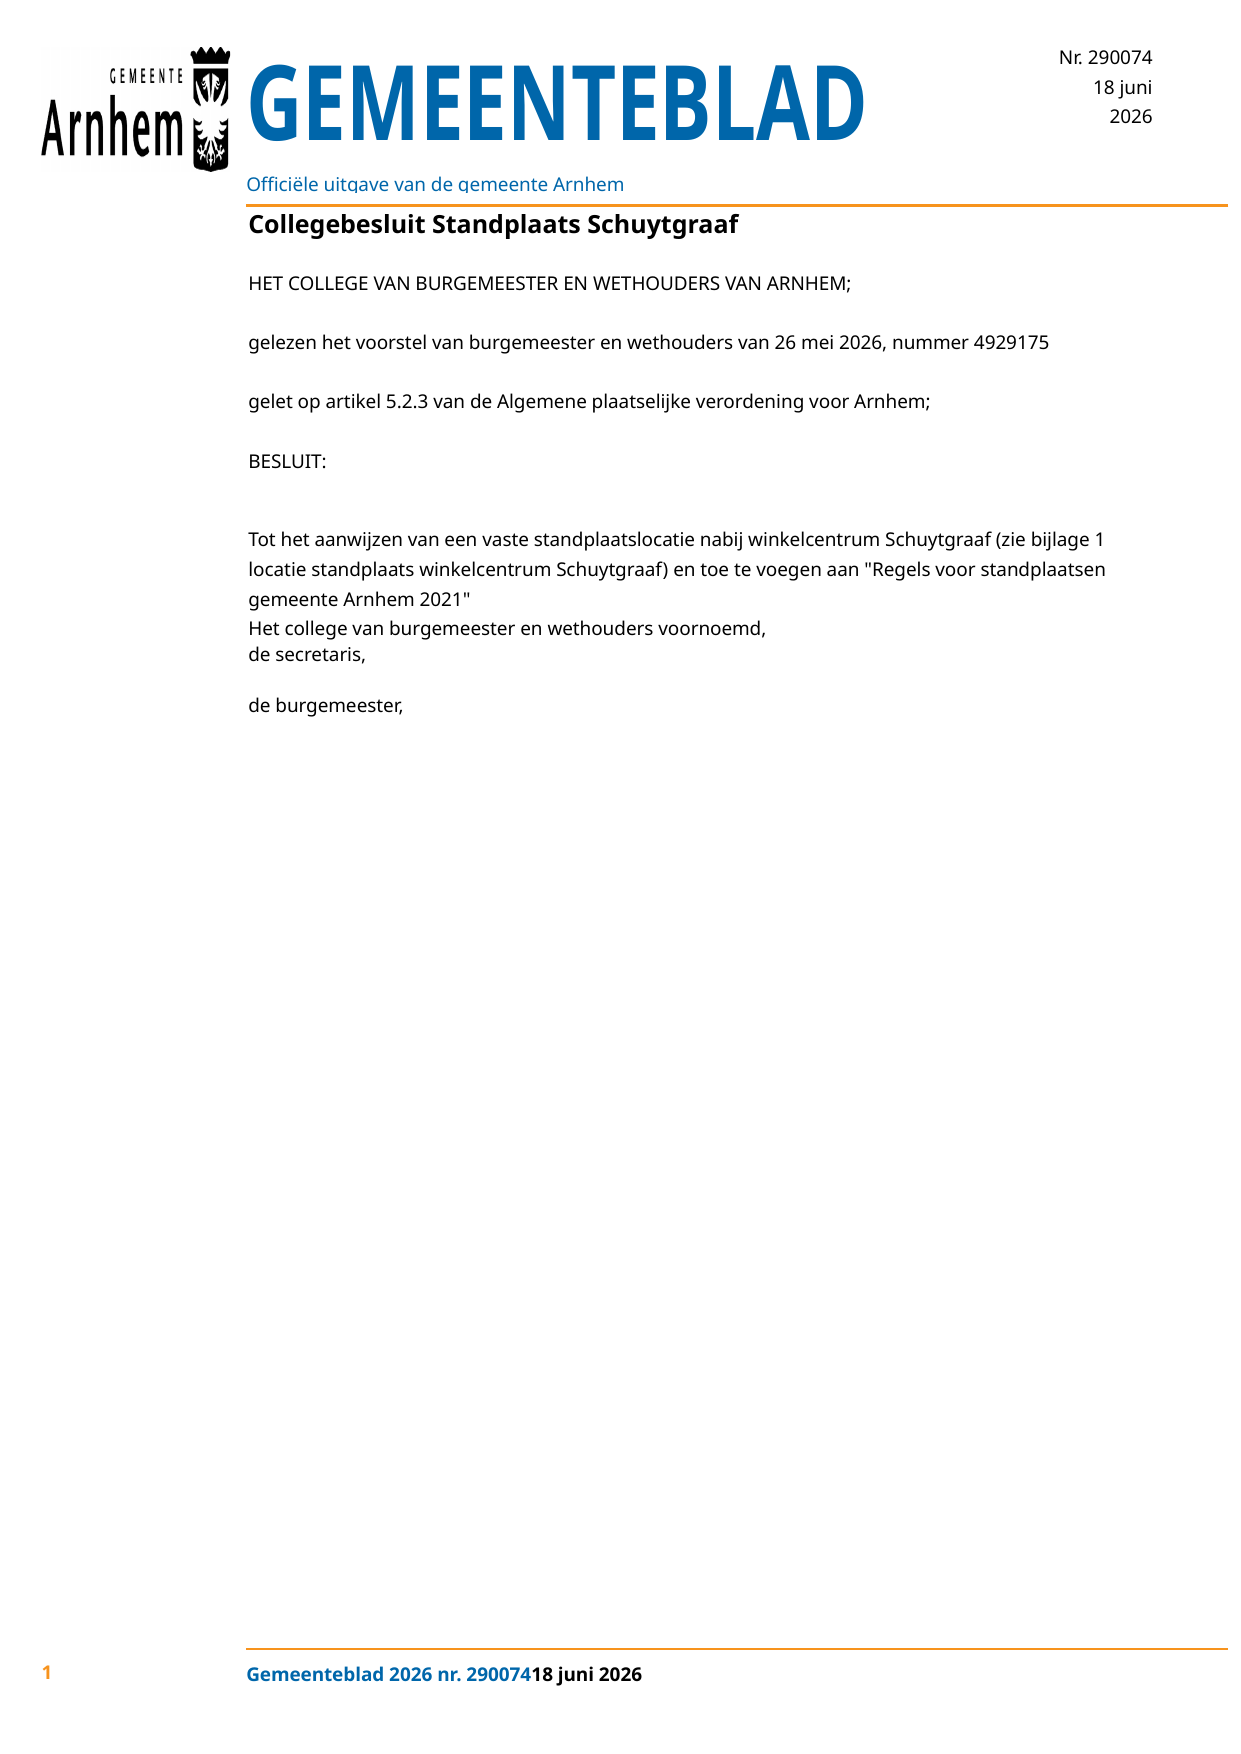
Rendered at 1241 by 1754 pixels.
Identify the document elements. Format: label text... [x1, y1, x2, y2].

text gelezen het voorstel van burgemeester en wethouders van 26 mei 2026, nummer 4929175 [248, 329, 1152, 355]
text BESLUIT: [248, 448, 1152, 473]
picture [41, 47, 231, 172]
text Het college van burgemeester en wethouders voornoemd, [248, 615, 1152, 641]
text de burgemeester, [248, 693, 1152, 718]
text Tot het aanwijzen van een vaste standplaatslocatie nabij winkelcentrum Schuytgraaf (zie bijlage 1 locatie standplaats winkelcentrum Schuytgraaf) en toe te voegen aan "Regels voor standplaatsen gemeente Arnhem 2021" [248, 527, 1152, 612]
text gelet op artikel 5.2.3 van de Algemene plaatselijke verordening voor Arnhem; [248, 389, 1152, 414]
text Collegebesluit Standplaats Schuytgraaf [248, 207, 1152, 241]
text de secretaris, [248, 641, 1152, 667]
text HET COLLEGE VAN BURGEMEESTER EN WETHOUDERS VAN ARNHEM; [248, 270, 1152, 296]
